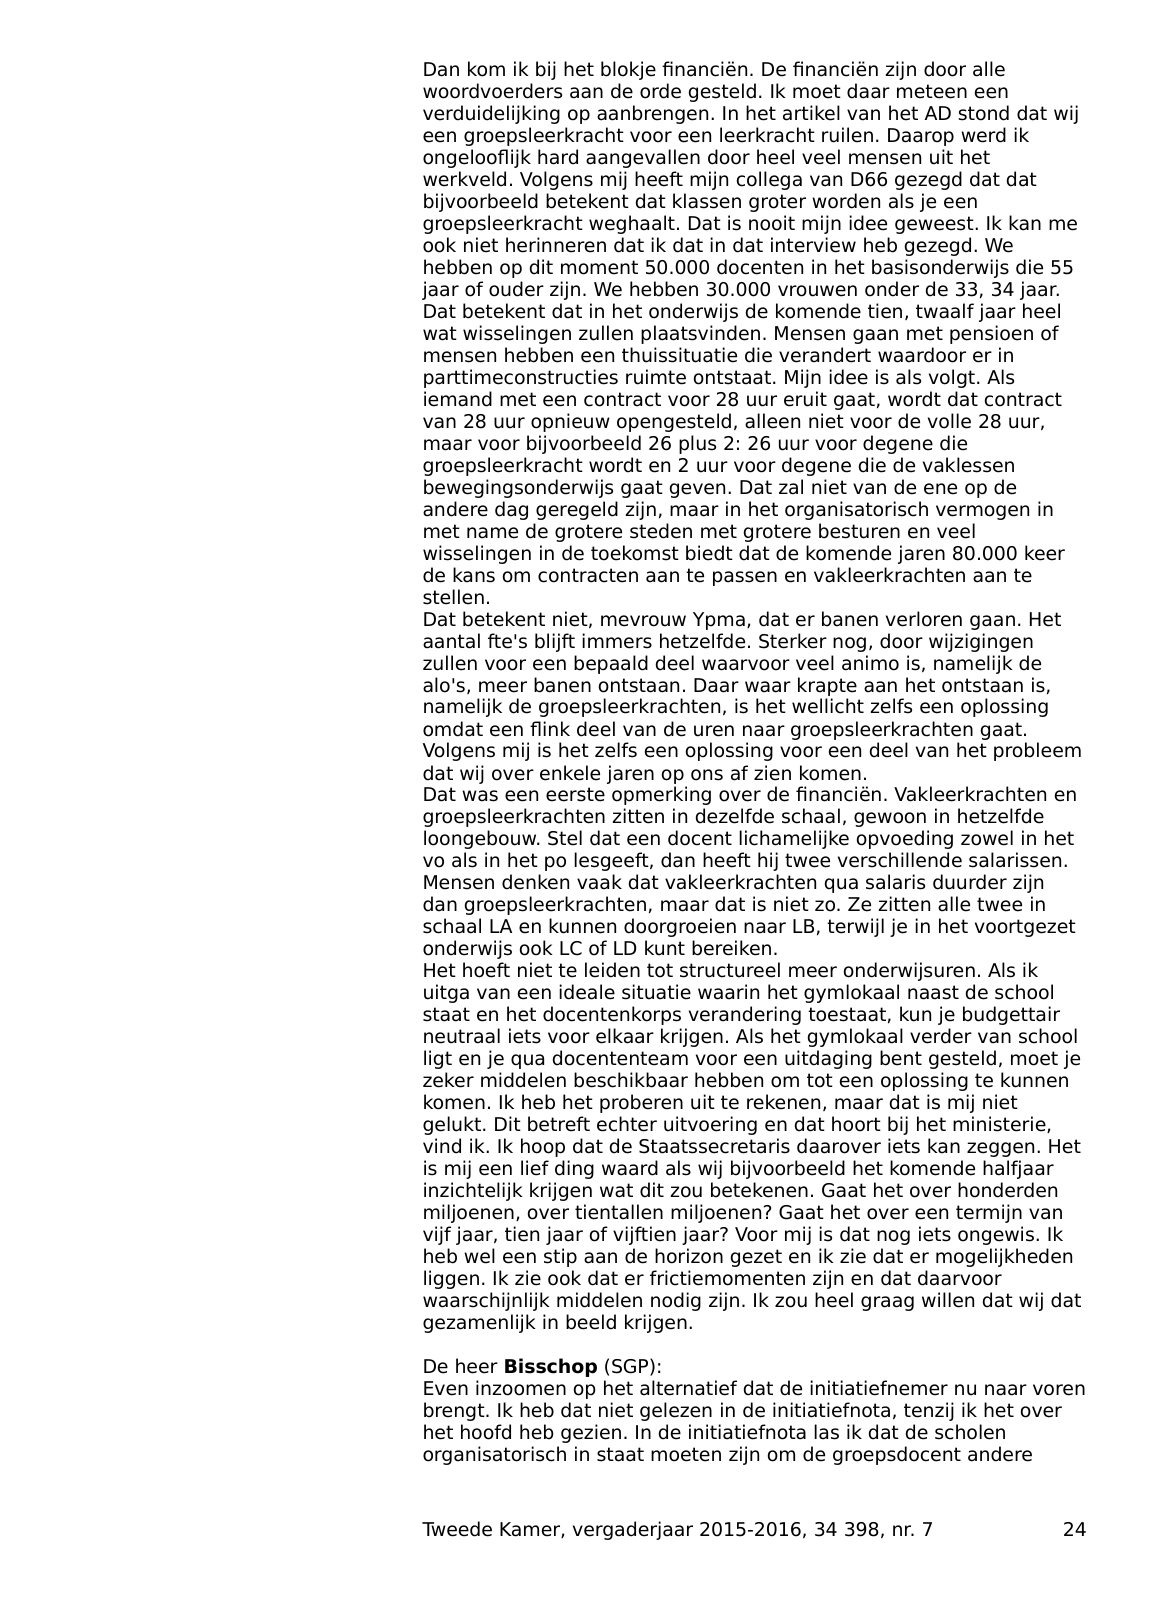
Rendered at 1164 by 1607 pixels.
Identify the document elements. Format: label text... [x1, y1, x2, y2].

text Dan kom ik bij het blokje financiën. De financiën zijn door alle woordvoerders aan de orde gesteld. Ik moet daar meteen een verduidelijking op aanbrengen. In het artikel van het AD stond dat wij een groepsleerkracht voor een leerkracht ruilen. Daarop werd ik ongelooflijk hard aangevallen door heel veel mensen uit het werkveld. Volgens mij heeft mijn collega van D66 gezegd dat dat bijvoorbeeld betekent dat klassen groter worden als je een groepsleerkracht weghaalt. Dat is nooit mijn idee geweest. Ik kan me ook niet herinneren dat ik dat in dat interview heb gezegd. We hebben op dit moment 50.000 docenten in het basisonderwijs die 55 jaar of ouder zijn. We hebben 30.000 vrouwen onder de 33, 34 jaar. Dat betekent dat in het onderwijs de komende tien, twaalf jaar heel wat wisselingen zullen plaatsvinden. Mensen gaan met pensioen of mensen hebben een thuissituatie die verandert waardoor er in parttimeconstructies ruimte ontstaat. Mijn idee is als volgt. Als iemand met een contract voor 28 uur eruit gaat, wordt dat contract van 28 uur opnieuw opengesteld, alleen niet voor de volle 28 uur, maar voor bijvoorbeeld 26 plus 2: 26 uur voor degene die groepsleerkracht wordt en 2 uur voor degene die de vaklessen bewegingsonderwijs gaat geven. Dat zal niet van de ene op de andere dag geregeld zijn, maar in het organisatorisch vermogen in met name de grotere steden met grotere besturen en veel wisselingen in de toekomst biedt dat de komende jaren 80.000 keer de kans om contracten aan te passen en vakleerkrachten aan te stellen. [422, 59, 1087, 608]
text De heer Bisschop (SGP): [422, 1356, 1087, 1378]
text Het hoeft niet te leiden tot structureel meer onderwijsuren. Als ik uitga van een ideale situatie waarin het gymlokaal naast de school staat en het docentenkorps verandering toestaat, kun je budgettair neutraal iets voor elkaar krijgen. Als het gymlokaal verder van school ligt en je qua docententeam voor een uitdaging bent gesteld, moet je zeker middelen beschikbaar hebben om tot een oplossing te kunnen komen. Ik heb het proberen uit te rekenen, maar dat is mij niet gelukt. Dit betreft echter uitvoering en dat hoort bij het ministerie, vind ik. Ik hoop dat de Staatssecretaris daarover iets kan zeggen. Het is mij een lief ding waard als wij bijvoorbeeld het komende halfjaar inzichtelijk krijgen wat dit zou betekenen. Gaat het over honderden miljoenen, over tientallen miljoenen? Gaat het over een termijn van vijf jaar, tien jaar of vijftien jaar? Voor mij is dat nog iets ongewis. Ik heb wel een stip aan de horizon gezet en ik zie dat er mogelijkheden liggen. Ik zie ook dat er frictiemomenten zijn en dat daarvoor waarschijnlijk middelen nodig zijn. Ik zou heel graag willen dat wij dat gezamenlijk in beeld krijgen. [422, 960, 1087, 1334]
text Dat was een eerste opmerking over de financiën. Vakleerkrachten en groepsleerkrachten zitten in dezelfde schaal, gewoon in hetzelfde loongebouw. Stel dat een docent lichamelijke opvoeding zowel in het vo als in het po lesgeeft, dan heeft hij twee verschillende salarissen. Mensen denken vaak dat vakleerkrachten qua salaris duurder zijn dan groepsleerkrachten, maar dat is niet zo. Ze zitten alle twee in schaal LA en kunnen doorgroeien naar LB, terwijl je in het voortgezet onderwijs ook LC of LD kunt bereiken. [422, 784, 1087, 960]
text Even inzoomen op het alternatief dat de initiatiefnemer nu naar voren brengt. Ik heb dat niet gelezen in de initiatiefnota, tenzij ik het over het hoofd heb gezien. In de initiatiefnota las ik dat de scholen organisatorisch in staat moeten zijn om de groepsdocent andere [422, 1378, 1087, 1466]
text Dat betekent niet, mevrouw Ypma, dat er banen verloren gaan. Het aantal fte's blijft immers hetzelfde. Sterker nog, door wijzigingen zullen voor een bepaald deel waarvoor veel animo is, namelijk de alo's, meer banen ontstaan. Daar waar krapte aan het ontstaan is, namelijk de groepsleerkrachten, is het wellicht zelfs een oplossing omdat een flink deel van de uren naar groepsleerkrachten gaat. Volgens mij is het zelfs een oplossing voor een deel van het probleem dat wij over enkele jaren op ons af zien komen. [422, 608, 1087, 784]
